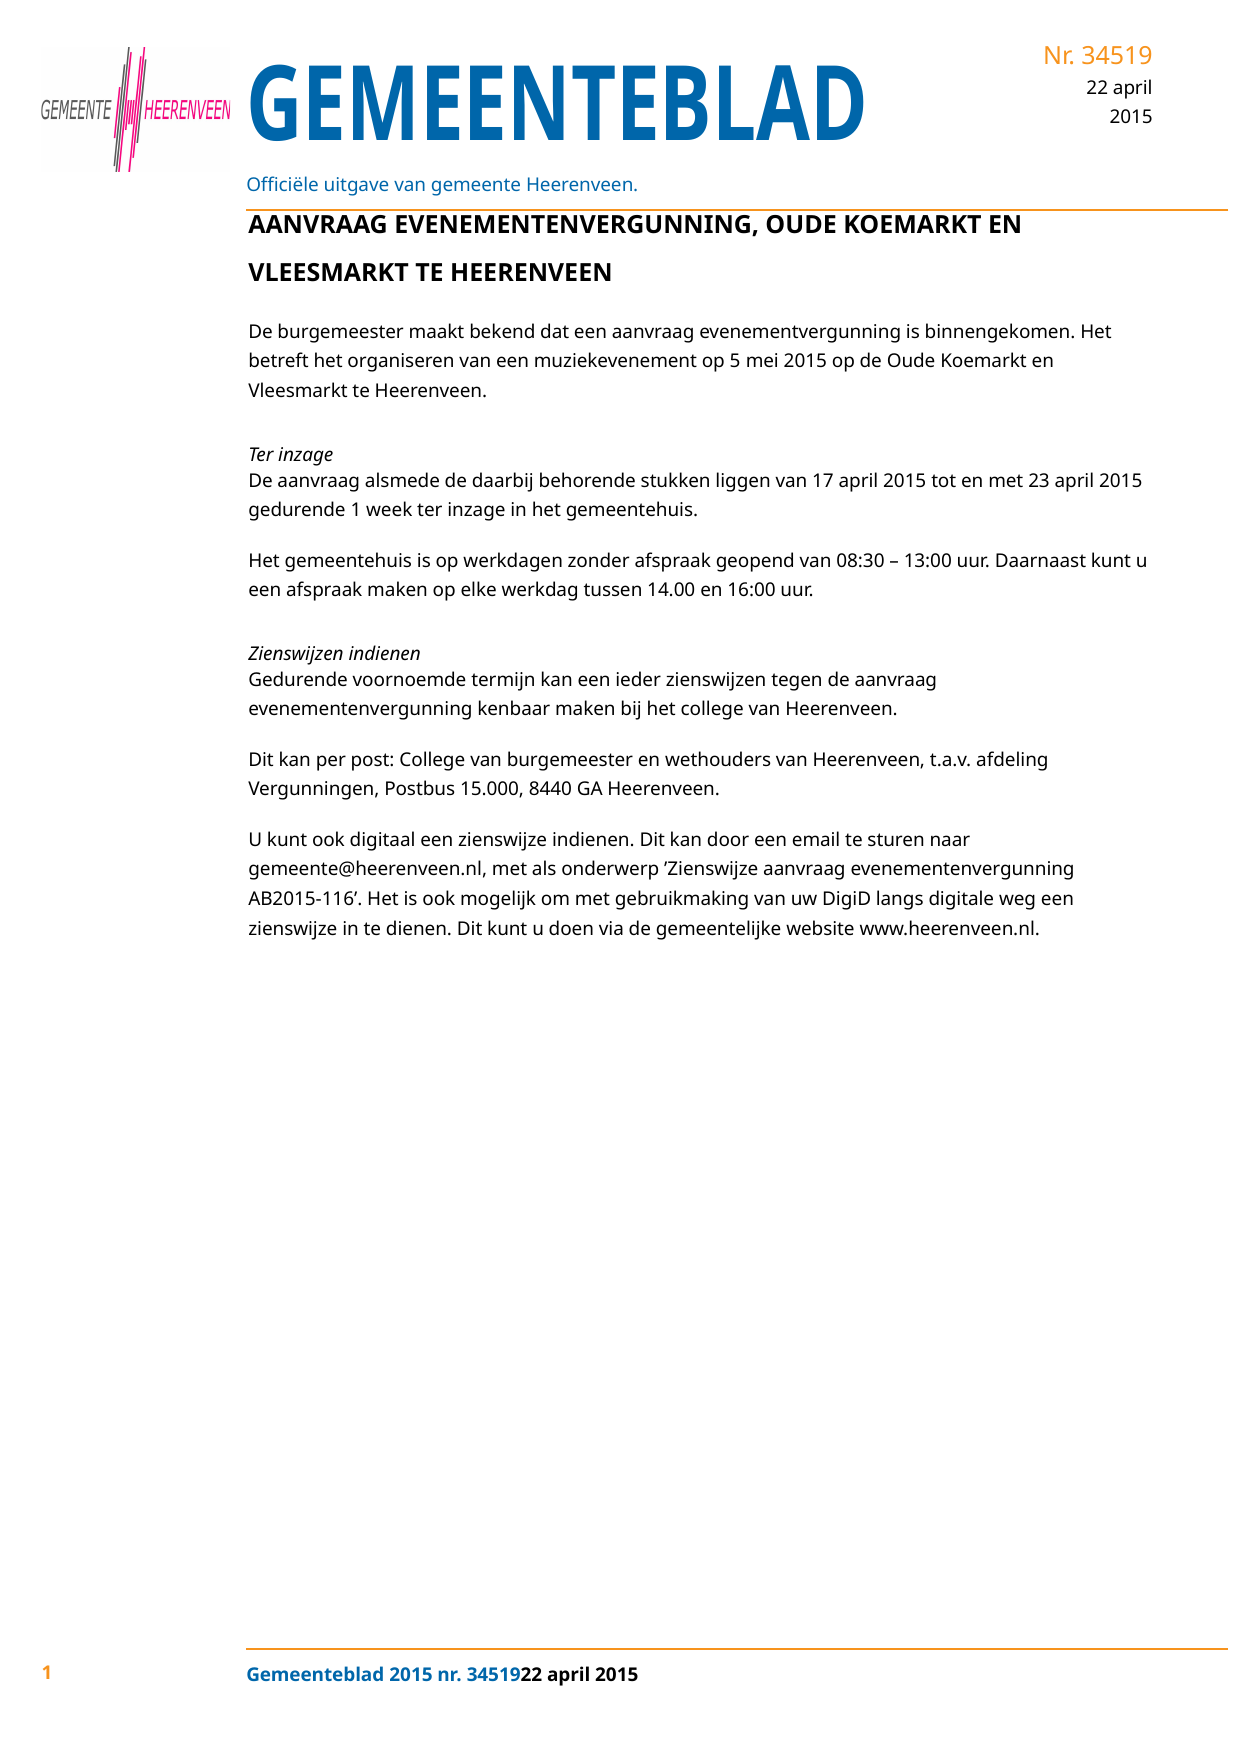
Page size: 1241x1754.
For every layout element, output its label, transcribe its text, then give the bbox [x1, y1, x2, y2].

text AANVRAAG EVENEMENTENVERGUNNING, OUDE KOEMARKT EN VLEESMARKT TE HEERENVEEN [248, 211, 1152, 288]
text Dit kan per post: College van burgemeester en wethouders van Heerenveen, t.a.v. afdeling Vergunningen, Postbus 15.000, 8440 GA Heerenveen. [248, 746, 1152, 801]
text Ter inzage [248, 441, 1152, 467]
text De aanvraag alsmede de daarbij behorende stukken liggen van 17 april 2015 tot en met 23 april 2015 gedurende 1 week ter inzage in het gemeentehuis. [248, 467, 1152, 522]
text Zienswijzen indienen [248, 640, 1152, 666]
text De burgemeester maakt bekend dat een aanvraag evenementvergunning is binnengekomen. Het betreft het organiseren van een muziekevenement op 5 mei 2015 op de Oude Koemarkt en Vleesmarkt te Heerenveen. [248, 318, 1152, 403]
text Gedurende voornoemde termijn kan een ieder zienswijzen tegen de aanvraag evenementenvergunning kenbaar maken bij het college van Heerenveen. [248, 666, 1152, 721]
text Het gemeentehuis is op werkdagen zonder afspraak geopend van 08:30 – 13:00 uur. Daarnaast kunt u een afspraak maken op elke werkdag tussen 14.00 en 16:00 uur. [248, 547, 1152, 602]
picture [41, 47, 231, 172]
text U kunt ook digitaal een zienswijze indienen. Dit kan door een email te sturen naar gemeente@heerenveen.nl, met als onderwerp ’Zienswijze aanvraag evenementenvergunning AB2015-116’. Het is ook mogelijk om met gebruikmaking van uw DigiD langs digitale weg een zienswijze in te dienen. Dit kunt u doen via de gemeentelijke website www.heerenveen.nl. [248, 826, 1152, 941]
